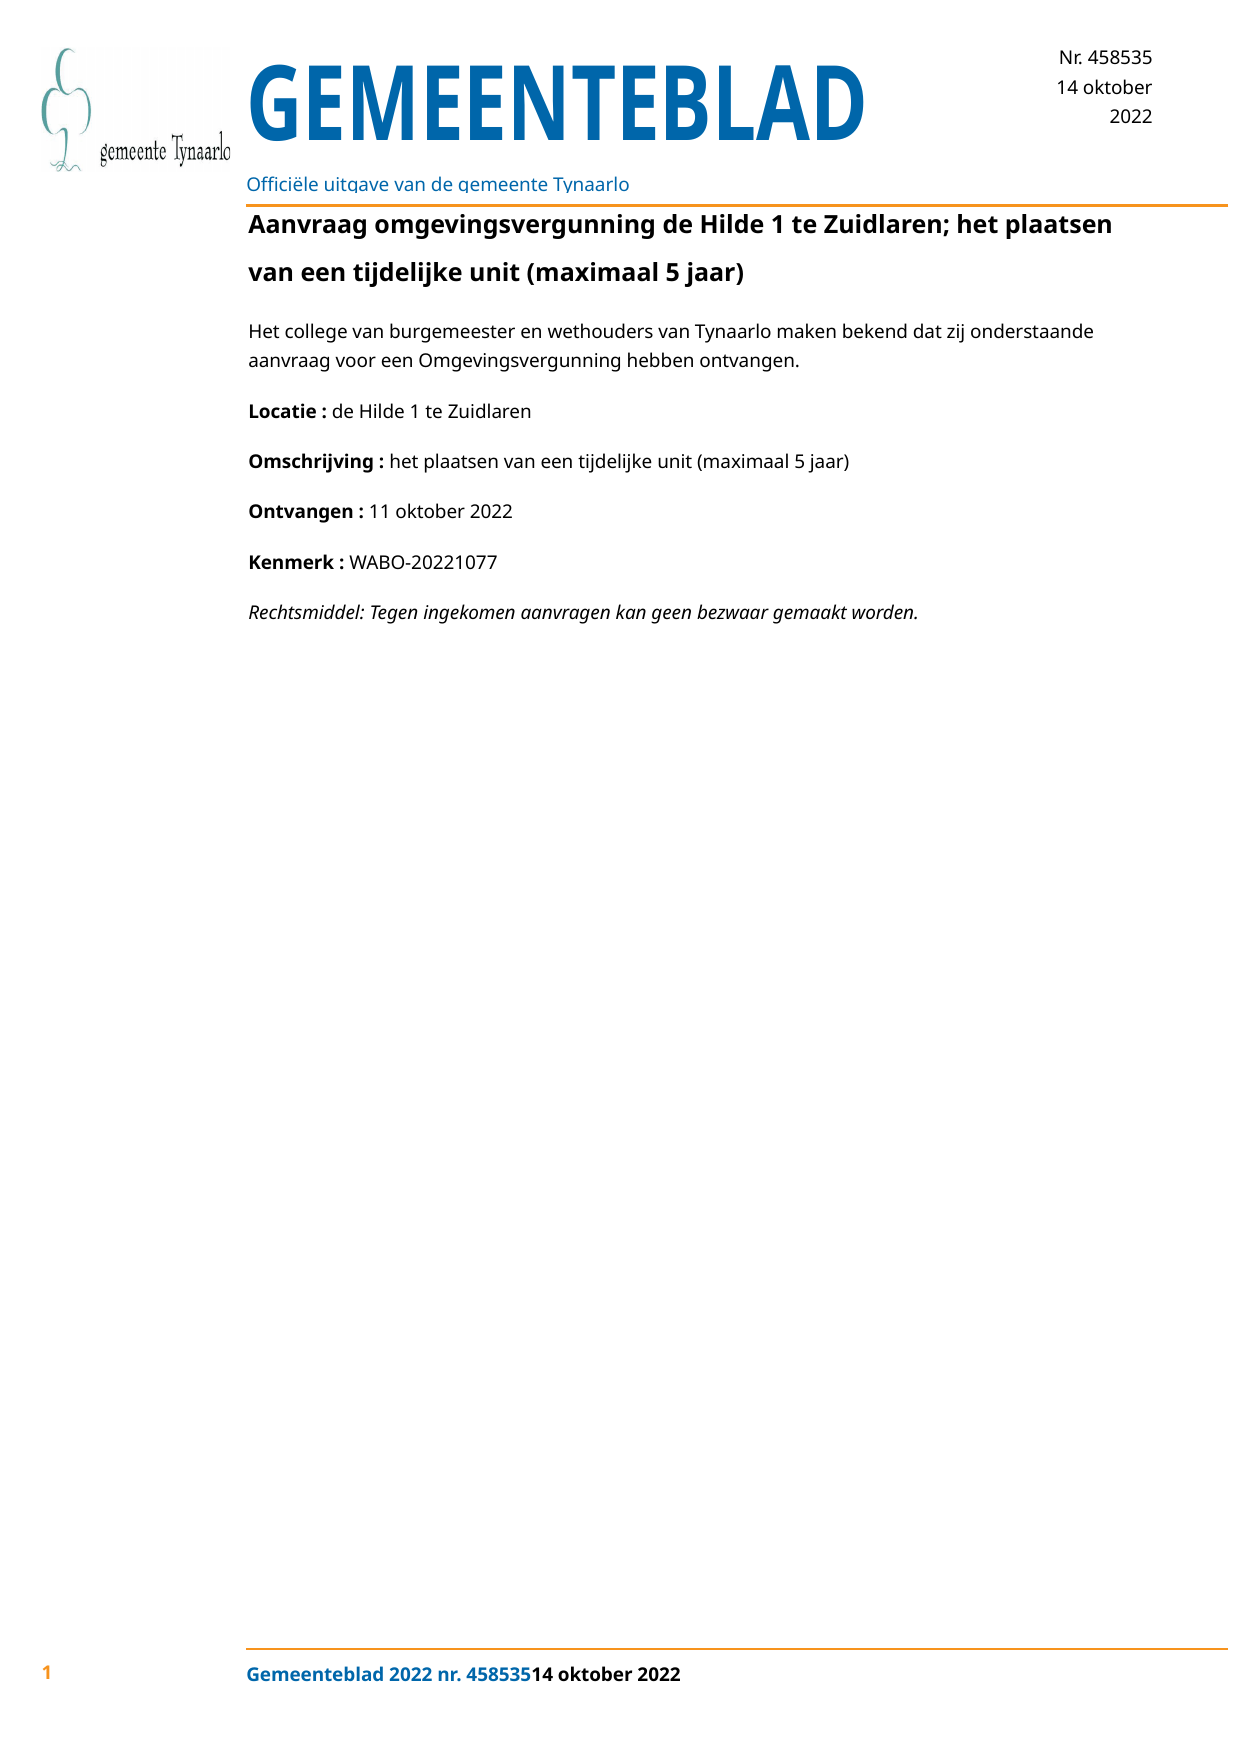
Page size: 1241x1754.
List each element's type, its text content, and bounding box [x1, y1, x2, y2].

text Aanvraag omgevingsvergunning de Hilde 1 te Zuidlaren; het plaatsen van een tijdelijke unit (maximaal 5 jaar) [248, 207, 1152, 288]
text Ontvangen : 11 oktober 2022 [248, 499, 1152, 524]
picture [41, 47, 231, 172]
text Locatie : de Hilde 1 te Zuidlaren [248, 398, 1152, 424]
text Omschrijving : het plaatsen van een tijdelijke unit (maximaal 5 jaar) [248, 448, 1152, 474]
text Kenmerk : WABO-20221077 [248, 549, 1152, 575]
text Het college van burgemeester en wethouders van Tynaarlo maken bekend dat zij onderstaande aanvraag voor een Omgevingsvergunning hebben ontvangen. [248, 318, 1152, 373]
text Rechtsmiddel: Tegen ingekomen aanvragen kan geen bezwaar gemaakt worden. [248, 599, 1152, 625]
